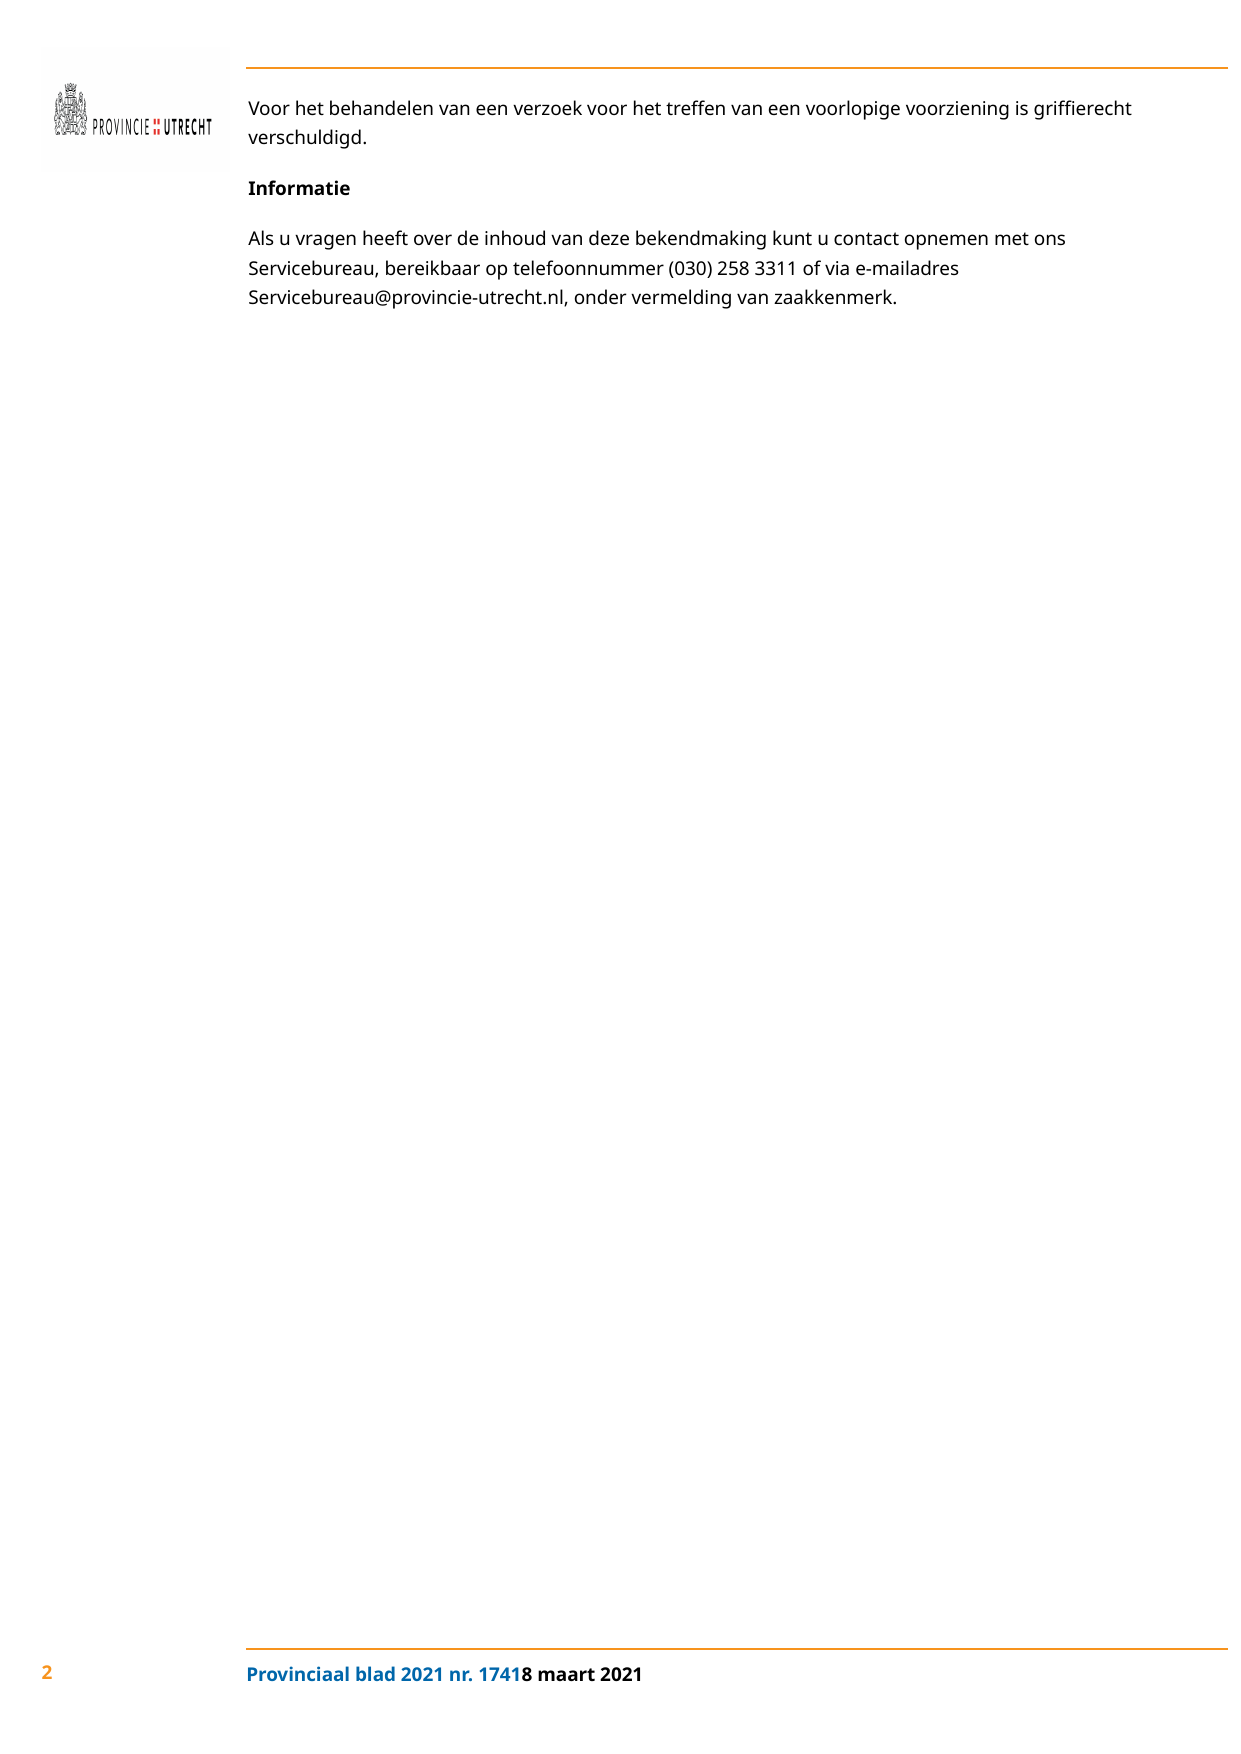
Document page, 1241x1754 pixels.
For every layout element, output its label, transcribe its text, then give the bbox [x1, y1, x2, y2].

text Informatie [248, 175, 1152, 201]
text Voor het behandelen van een verzoek voor het treffen van een voorlopige voorziening is griffierecht verschuldigd. [248, 95, 1152, 150]
text Als u vragen heeft over de inhoud van deze bekendmaking kunt u contact opnemen met ons Servicebureau, bereikbaar op telefoonnummer (030) 258 3311 of via e-mailadres Servicebureau@provincie-utrecht.nl, onder vermelding van zaakkenmerk. [248, 225, 1152, 310]
picture [41, 47, 231, 172]
